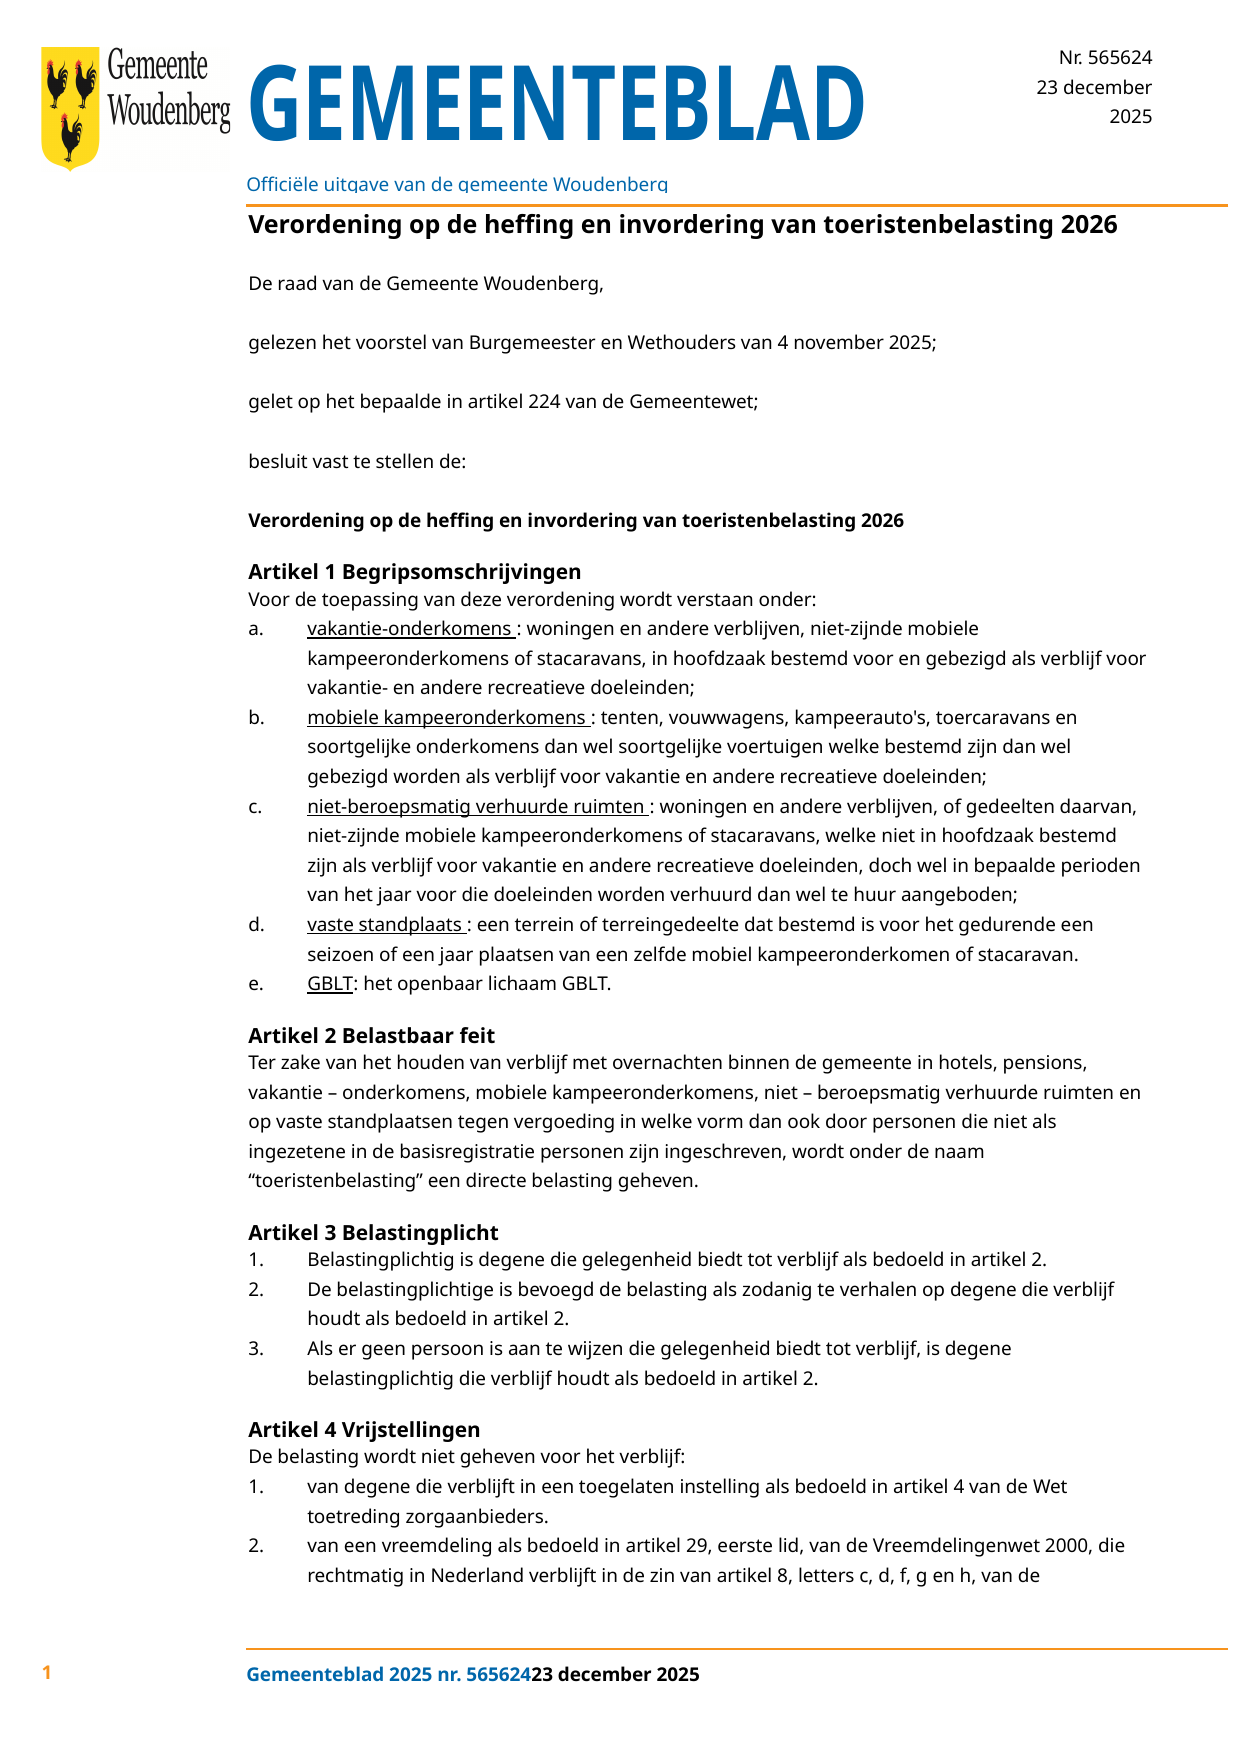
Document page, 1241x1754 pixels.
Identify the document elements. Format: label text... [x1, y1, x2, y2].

text Artikel 1 Begripsomschrijvingen [248, 557, 1152, 586]
list Belastingplichtig is degene die gelegenheid biedt tot verblijf als bedoeld in artikel 2. [248, 1246, 1152, 1272]
list van een vreemdeling als bedoeld in artikel 29, eerste lid, van de Vreemdelingenwet 2000, die rechtmatig in Nederland verblijft in de zin van artikel 8, letters c, d, f, g en h, van de [248, 1532, 1152, 1588]
list Als er geen persoon is aan te wijzen die gelegenheid biedt tot verblijf, is degene belastingplichtig die verblijf houdt als bedoeld in artikel 2. [248, 1335, 1152, 1391]
list De belastingplichtige is bevoegd de belasting als zodanig te verhalen op degene die verblijf houdt als bedoeld in artikel 2. [248, 1276, 1152, 1331]
text Verordening op de heffing en invordering van toeristenbelasting 2026 [248, 207, 1152, 241]
text Ter zake van het houden van verblijf met overnachten binnen de gemeente in hotels, pensions, vakantie – onderkomens, mobiele kampeeronderkomens, niet – beroepsmatig verhuurde ruimten en op vaste standplaatsen tegen vergoeding in welke vorm dan ook door personen die niet als ingezetene in de basisregistratie personen zijn ingeschreven, wordt onder de naam “toeristenbelasting” een directe belasting geheven. [248, 1049, 1152, 1193]
list niet-beroepsmatig verhuurde ruimten : woningen en andere verblijven, of gedeelten daarvan, niet-zijnde mobiele kampeeronderkomens of stacaravans, welke niet in hoofdzaak bestemd zijn als verblijf voor vakantie en andere recreatieve doeleinden, doch wel in bepaalde perioden van het jaar voor die doeleinden worden verhuurd dan wel te huur aangeboden; [248, 793, 1152, 907]
text Artikel 4 Vrijstellingen [248, 1415, 1152, 1444]
list GBLT: het openbaar lichaam GBLT. [248, 970, 1152, 996]
list van degene die verblijft in een toegelaten instelling als bedoeld in artikel 4 van de Wet toetreding zorgaanbieders. [248, 1473, 1152, 1528]
text Voor de toepassing van deze verordening wordt verstaan onder: [248, 586, 1152, 612]
text Artikel 3 Belastingplicht [248, 1218, 1152, 1246]
text besluit vast te stellen de: [248, 448, 1152, 473]
text gelet op het bepaalde in artikel 224 van de Gemeentewet; [248, 389, 1152, 414]
list mobiele kampeeronderkomens : tenten, vouwwagens, kampeerauto's, toercaravans en soortgelijke onderkomens dan wel soortgelijke voertuigen welke bestemd zijn dan wel gebezigd worden als verblijf voor vakantie en andere recreatieve doeleinden; [248, 704, 1152, 789]
text De belasting wordt niet geheven voor het verblijf: [248, 1444, 1152, 1469]
text De raad van de Gemeente Woudenberg, [248, 270, 1152, 296]
picture [41, 47, 231, 172]
list vaste standplaats : een terrein of terreingedeelte dat bestemd is voor het gedurende een seizoen of een jaar plaatsen van een zelfde mobiel kampeeronderkomen of stacaravan. [248, 911, 1152, 967]
text gelezen het voorstel van Burgemeester en Wethouders van 4 november 2025; [248, 329, 1152, 355]
text Artikel 2 Belastbaar feit [248, 1021, 1152, 1049]
text Verordening op de heffing en invordering van toeristenbelasting 2026 [248, 507, 1152, 533]
list vakantie-onderkomens : woningen en andere verblijven, niet-zijnde mobiele kampeeronderkomens of stacaravans, in hoofdzaak bestemd voor en gebezigd als verblijf voor vakantie- en andere recreatieve doeleinden; [248, 615, 1152, 700]
